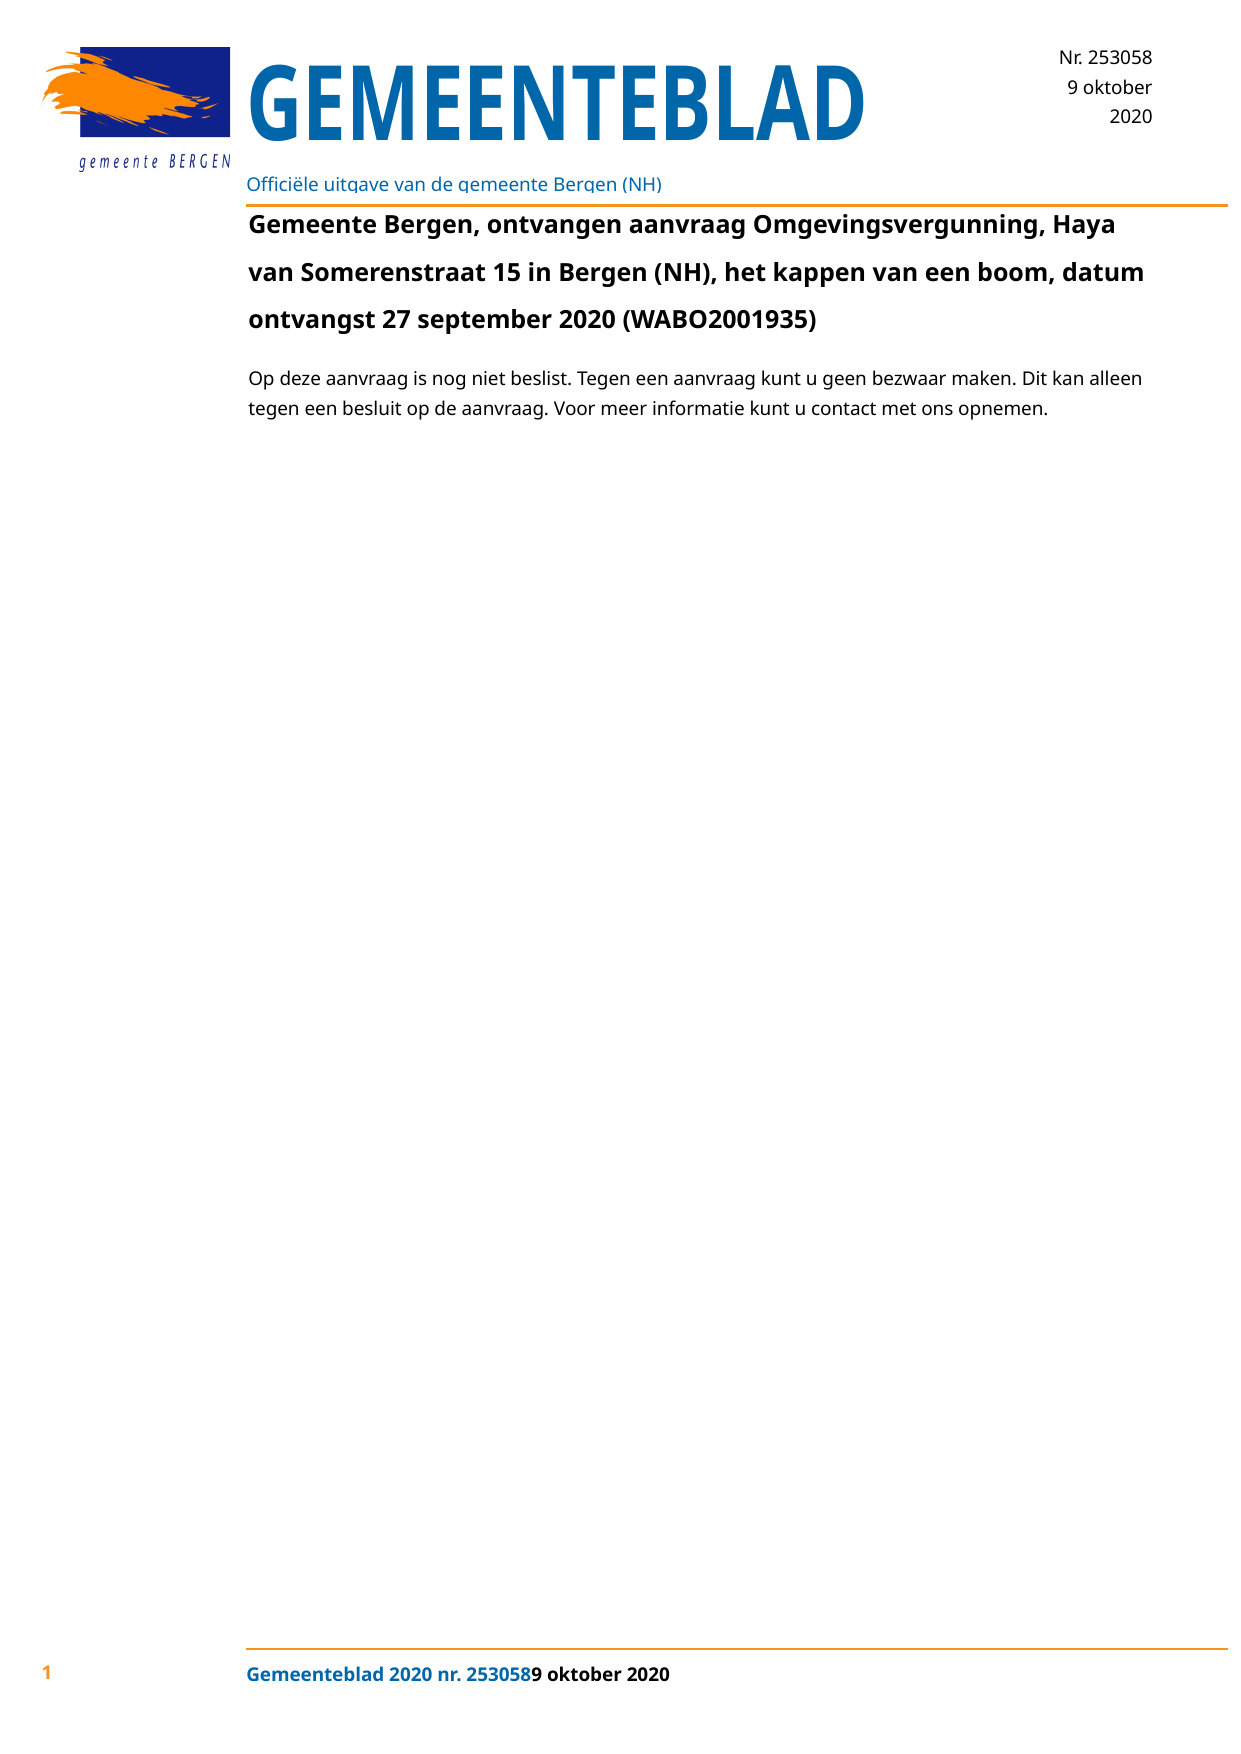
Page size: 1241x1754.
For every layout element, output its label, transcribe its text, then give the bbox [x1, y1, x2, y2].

text Op deze aanvraag is nog niet beslist. Tegen een aanvraag kunt u geen bezwaar maken. Dit kan alleen tegen een besluit op de aanvraag. Voor meer informatie kunt u contact met ons opnemen. [248, 366, 1152, 421]
text Gemeente Bergen, ontvangen aanvraag Omgevingsvergunning, Haya van Somerenstraat 15 in Bergen (NH), het kappen van een boom, datum ontvangst 27 september 2020 (WABO2001935) [248, 207, 1152, 336]
picture [41, 47, 231, 172]
